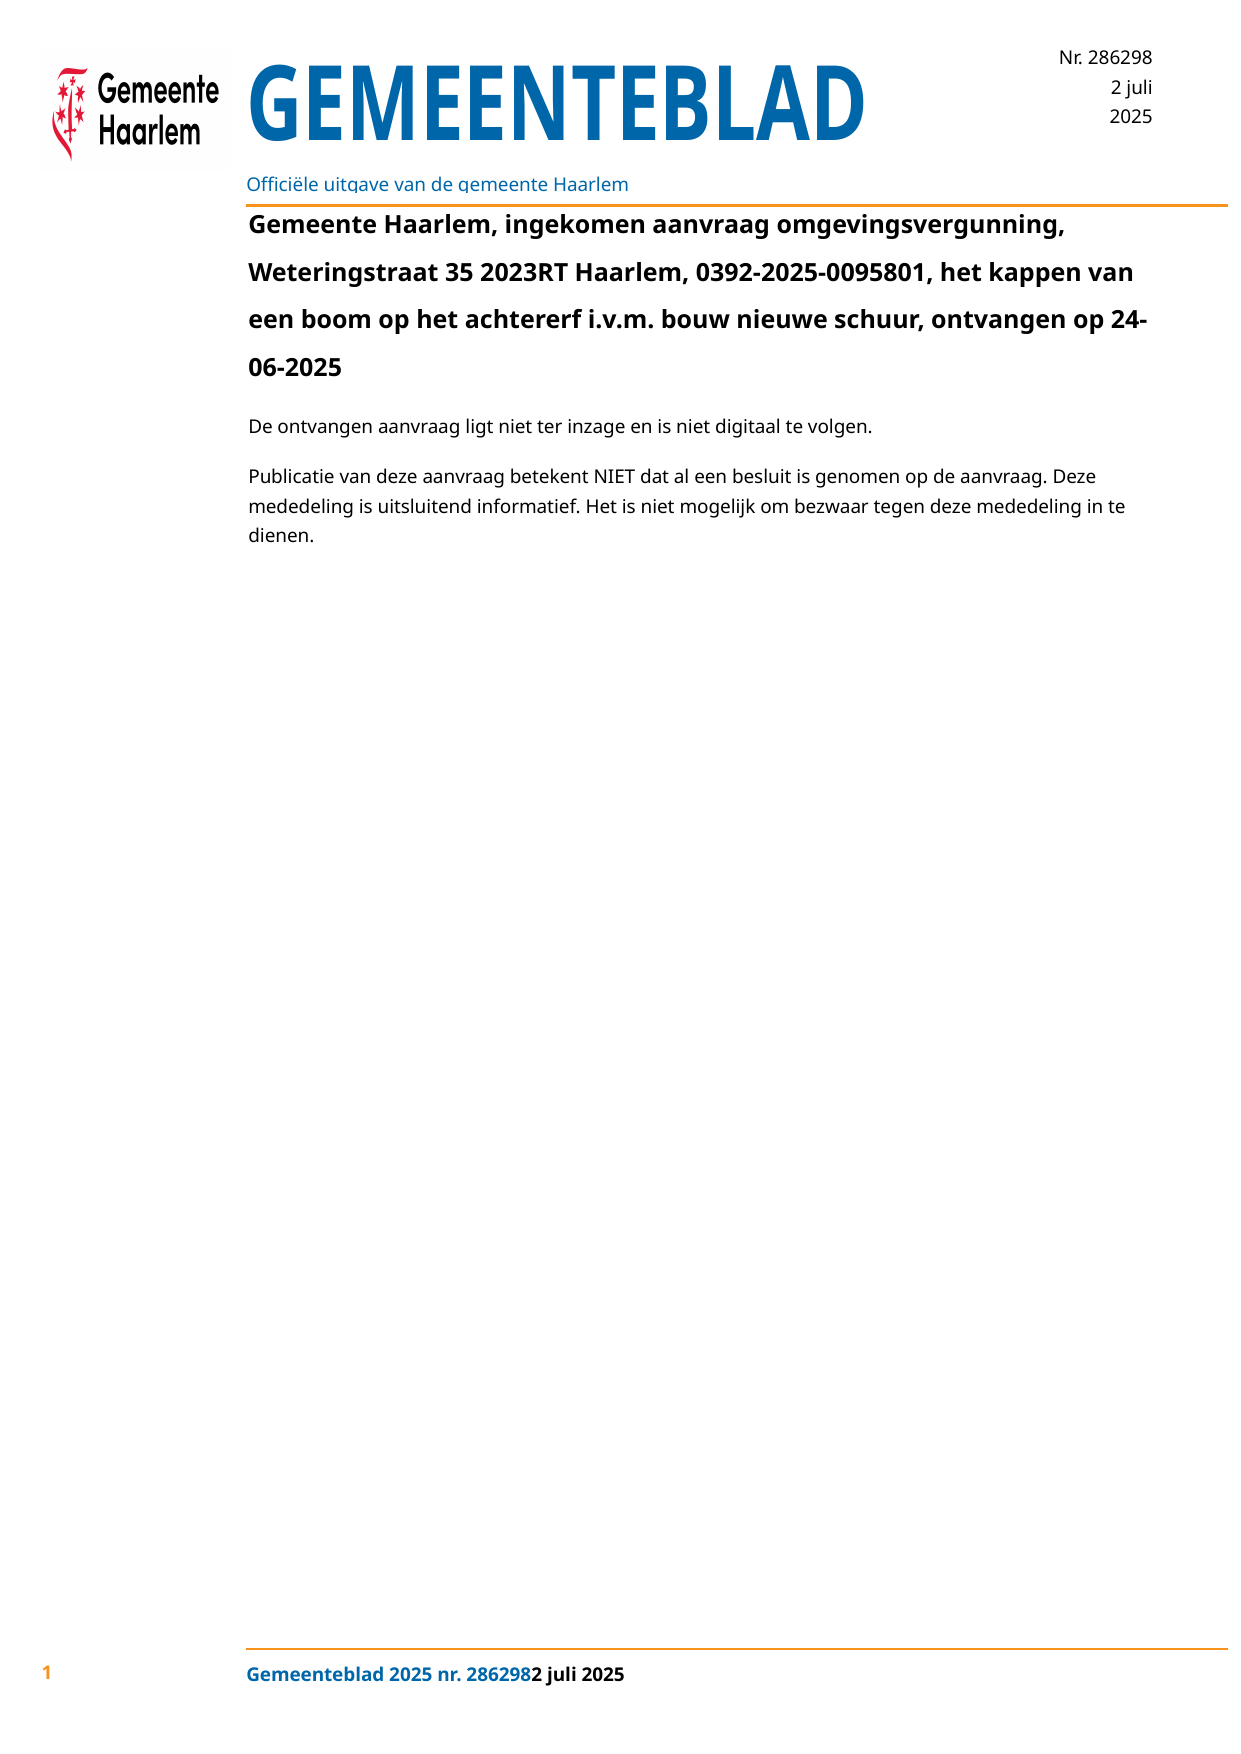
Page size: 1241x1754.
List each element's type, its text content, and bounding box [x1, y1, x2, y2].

text Gemeente Haarlem, ingekomen aanvraag omgevingsvergunning, Weteringstraat 35 2023RT Haarlem, 0392-2025-0095801, het kappen van een boom op het achtererf i.v.m. bouw nieuwe schuur, ontvangen op 24-06-2025 [248, 207, 1152, 384]
picture [41, 47, 231, 172]
text Publicatie van deze aanvraag betekent NIET dat al een besluit is genomen op de aanvraag. Deze mededeling is uitsluitend informatief. Het is niet mogelijk om bezwaar tegen deze mededeling in te dienen. [248, 463, 1152, 548]
text De ontvangen aanvraag ligt niet ter inzage en is niet digitaal te volgen. [248, 413, 1152, 439]
